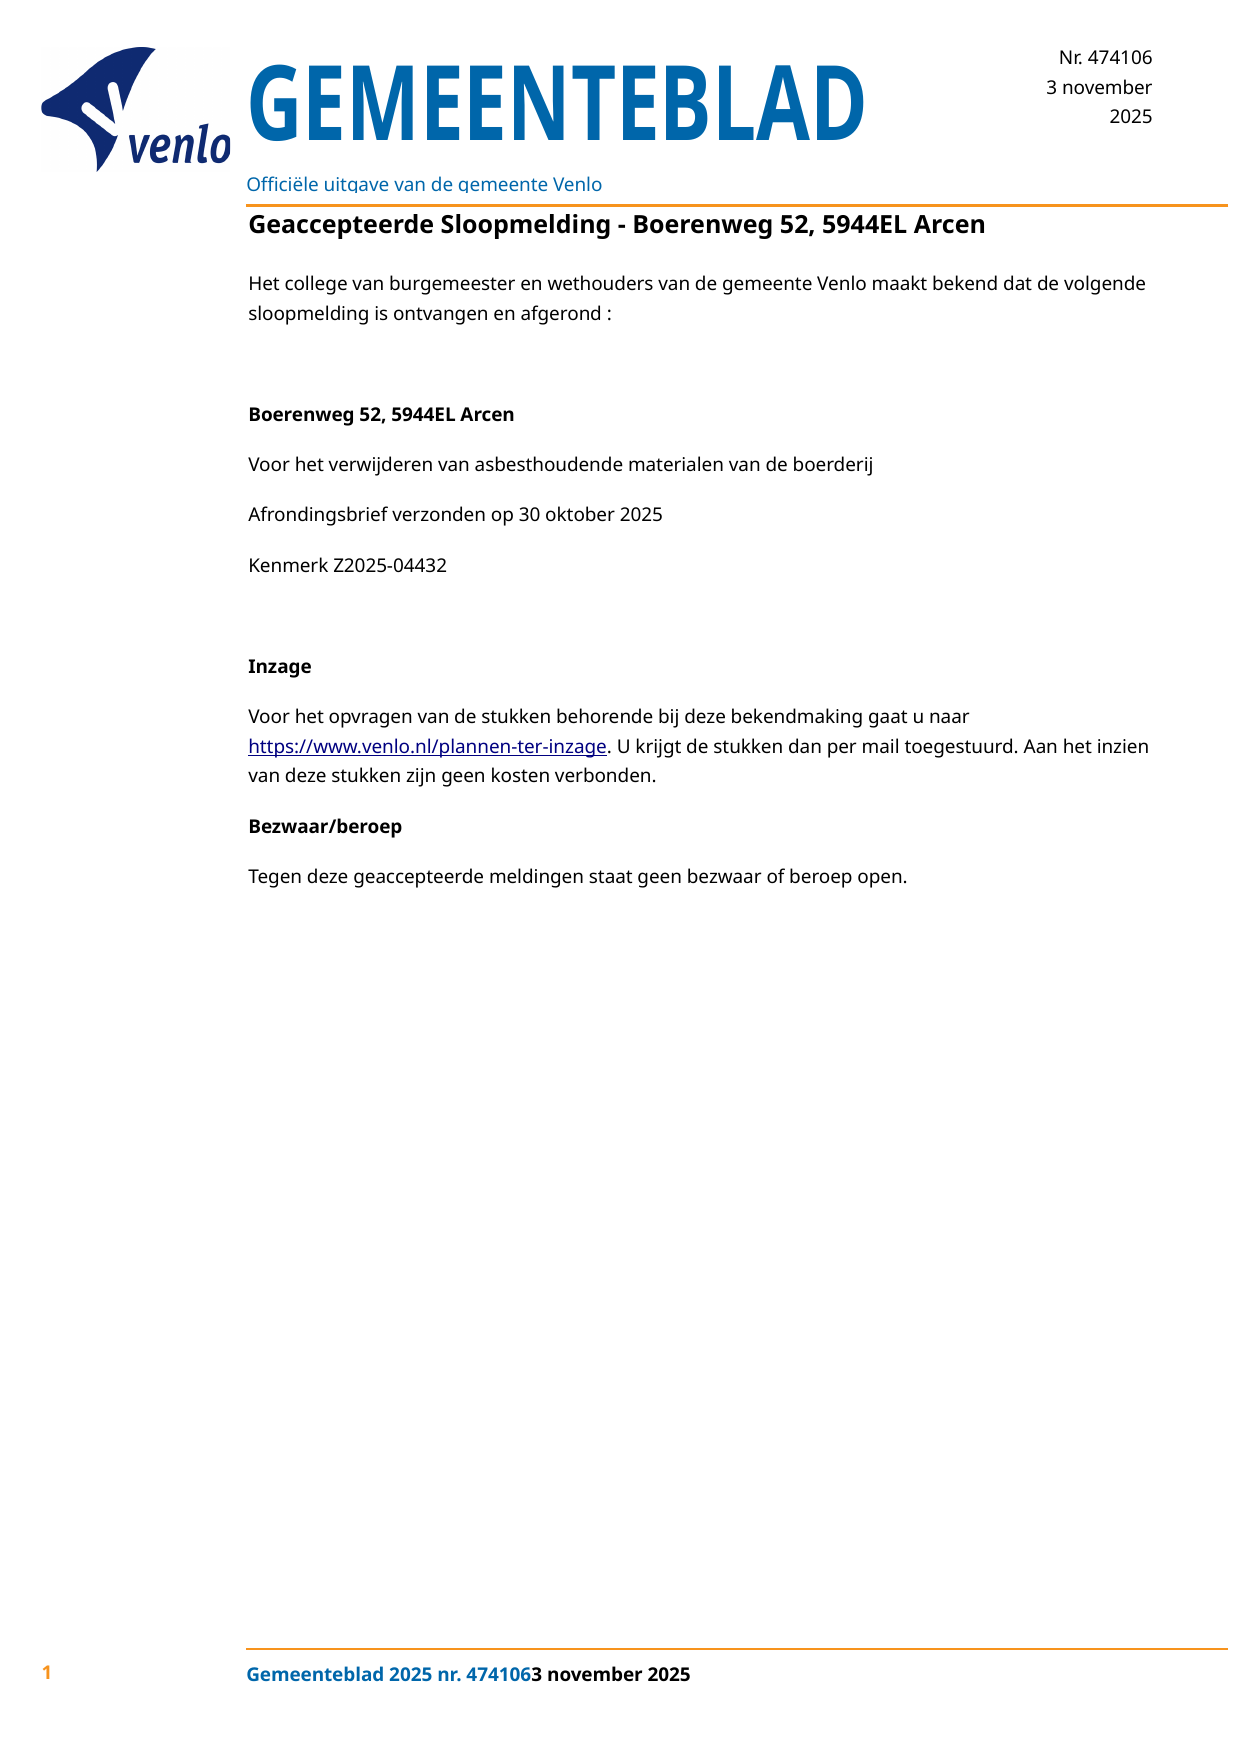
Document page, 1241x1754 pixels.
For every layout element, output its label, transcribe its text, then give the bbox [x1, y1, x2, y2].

text Voor het opvragen van de stukken behorende bij deze bekendmaking gaat u naar https://www.venlo.nl/plannen-ter-inzage. U krijgt de stukken dan per mail toegestuurd. Aan het inzien van deze stukken zijn geen kosten verbonden. [248, 703, 1152, 788]
text Boerenweg 52, 5944EL Arcen [248, 401, 1152, 426]
text Bezwaar/beroep [248, 813, 1152, 838]
text Geaccepteerde Sloopmelding - Boerenweg 52, 5944EL Arcen [248, 207, 1152, 241]
text Afrondingsbrief verzonden op 30 oktober 2025 [248, 502, 1152, 527]
text Kenmerk Z2025-04432 [248, 552, 1152, 578]
text Voor het verwijderen van asbesthoudende materialen van de boerderij [248, 451, 1152, 477]
picture [41, 47, 231, 172]
text Inzage [248, 653, 1152, 678]
text Het college van burgemeester en wethouders van de gemeente Venlo maakt bekend dat de volgende sloopmelding is ontvangen en afgerond : [248, 270, 1152, 326]
text Tegen deze geaccepteerde meldingen staat geen bezwaar of beroep open. [248, 863, 1152, 889]
